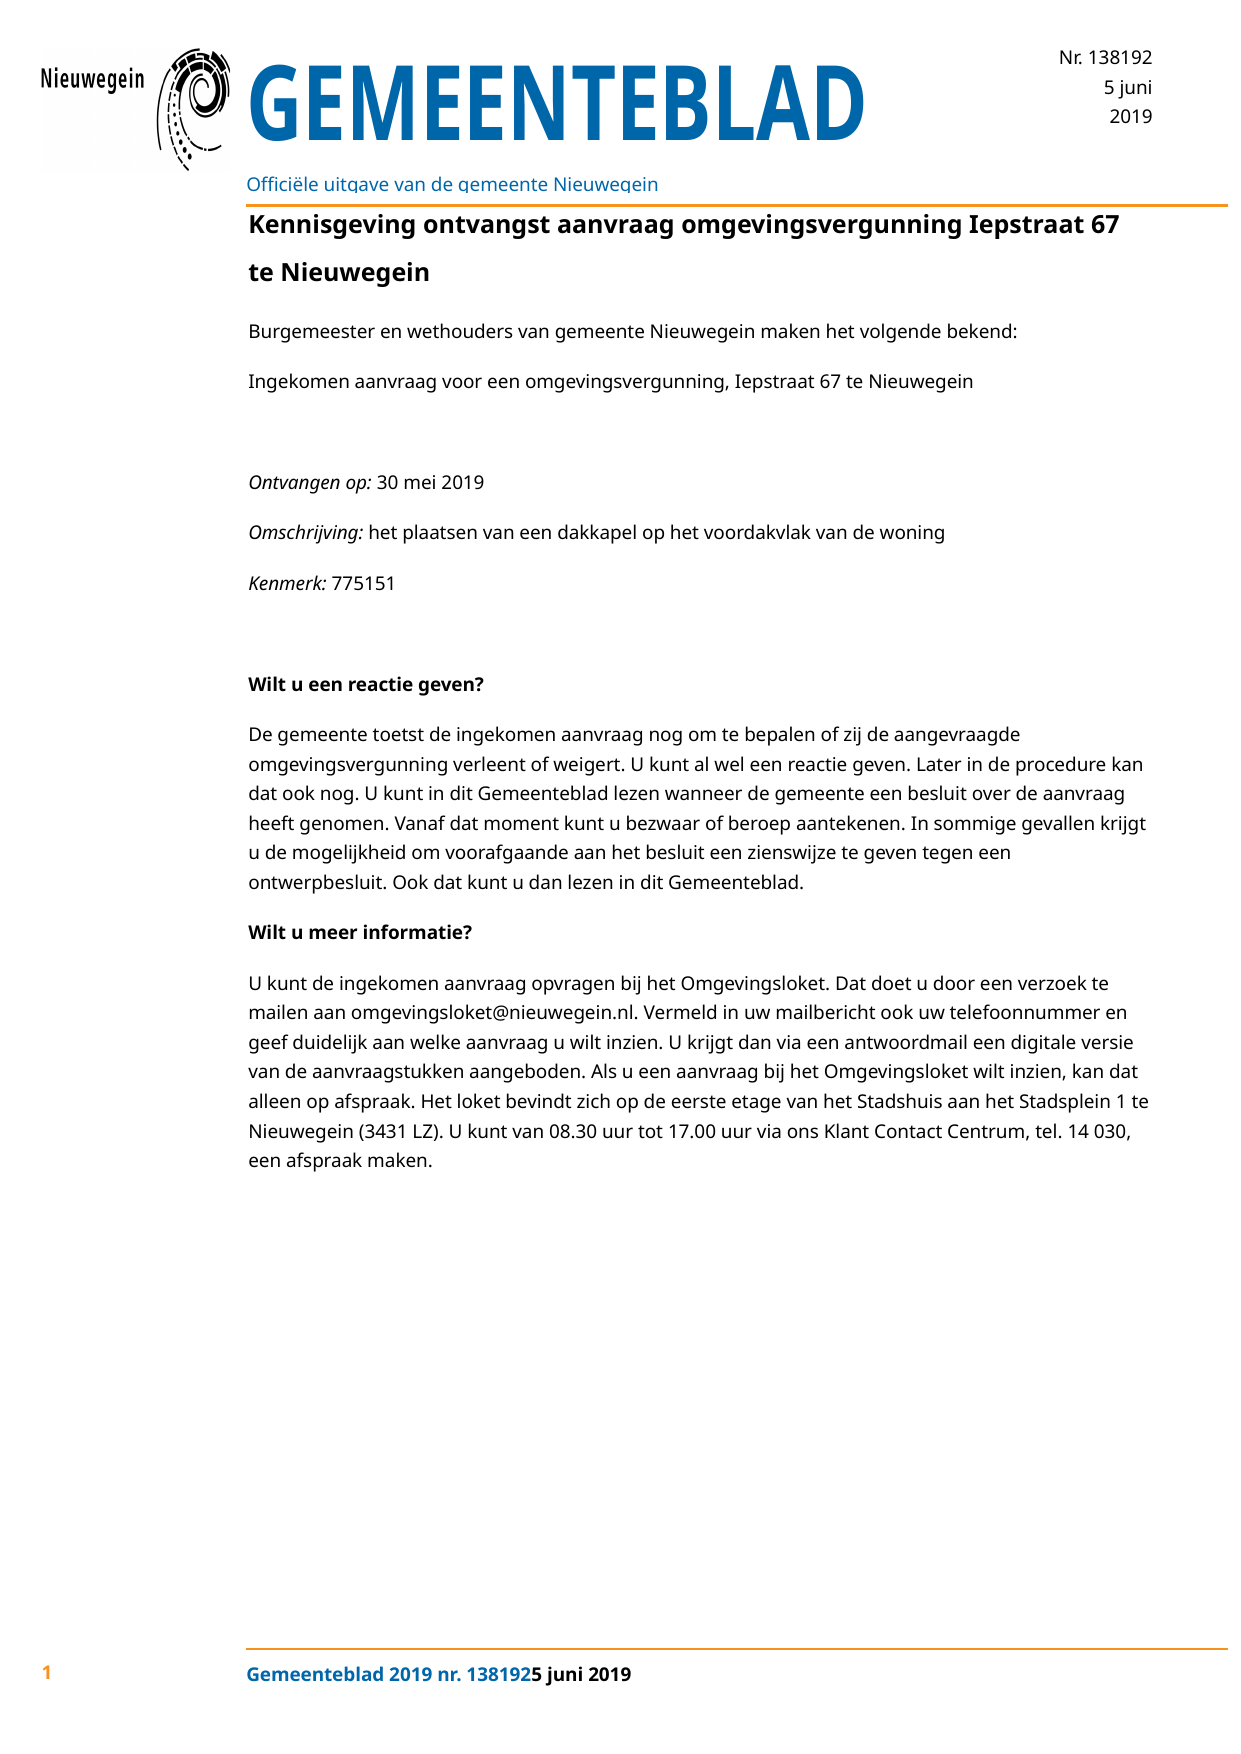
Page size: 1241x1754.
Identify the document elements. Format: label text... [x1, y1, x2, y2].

text Ontvangen op: 30 mei 2019 [248, 469, 1152, 495]
text U kunt de ingekomen aanvraag opvragen bij het Omgevingsloket. Dat doet u door een verzoek te mailen aan omgevingsloket@nieuwegein.nl. Vermeld in uw mailbericht ook uw telefoonnummer en geef duidelijk aan welke aanvraag u wilt inzien. U krijgt dan via een antwoordmail een digitale versie van de aanvraagstukken aangeboden. Als u een aanvraag bij het Omgevingsloket wilt inzien, kan dat alleen op afspraak. Het loket bevindt zich op de eerste etage van het Stadshuis aan het Stadsplein 1 te Nieuwegein (3431 LZ). U kunt van 08.30 uur tot 17.00 uur via ons Klant Contact Centrum, tel. 14 030, een afspraak maken. [248, 970, 1152, 1173]
picture [41, 47, 231, 172]
text Ingekomen aanvraag voor een omgevingsvergunning, Iepstraat 67 te Nieuwegein [248, 368, 1152, 394]
text De gemeente toetst de ingekomen aanvraag nog om te bepalen of zij de aangevraagde omgevingsvergunning verleent of weigert. U kunt al wel een reactie geven. Later in de procedure kan dat ook nog. U kunt in dit Gemeenteblad lezen wanneer de gemeente een besluit over de aanvraag heeft genomen. Vanaf dat moment kunt u bezwaar of beroep aantekenen. In sommige gevallen krijgt u de mogelijkheid om voorafgaande aan het besluit een zienswijze te geven tegen een ontwerpbesluit. Ook dat kunt u dan lezen in dit Gemeenteblad. [248, 721, 1152, 895]
text Wilt u een reactie geven? [248, 671, 1152, 697]
text Burgemeester en wethouders van gemeente Nieuwegein maken het volgende bekend: [248, 318, 1152, 344]
text Wilt u meer informatie? [248, 919, 1152, 945]
text Kennisgeving ontvangst aanvraag omgevingsvergunning Iepstraat 67 te Nieuwegein [248, 207, 1152, 288]
text Omschrijving: het plaatsen van een dakkapel op het voordakvlak van de woning [248, 519, 1152, 545]
text Kenmerk: 775151 [248, 570, 1152, 596]
